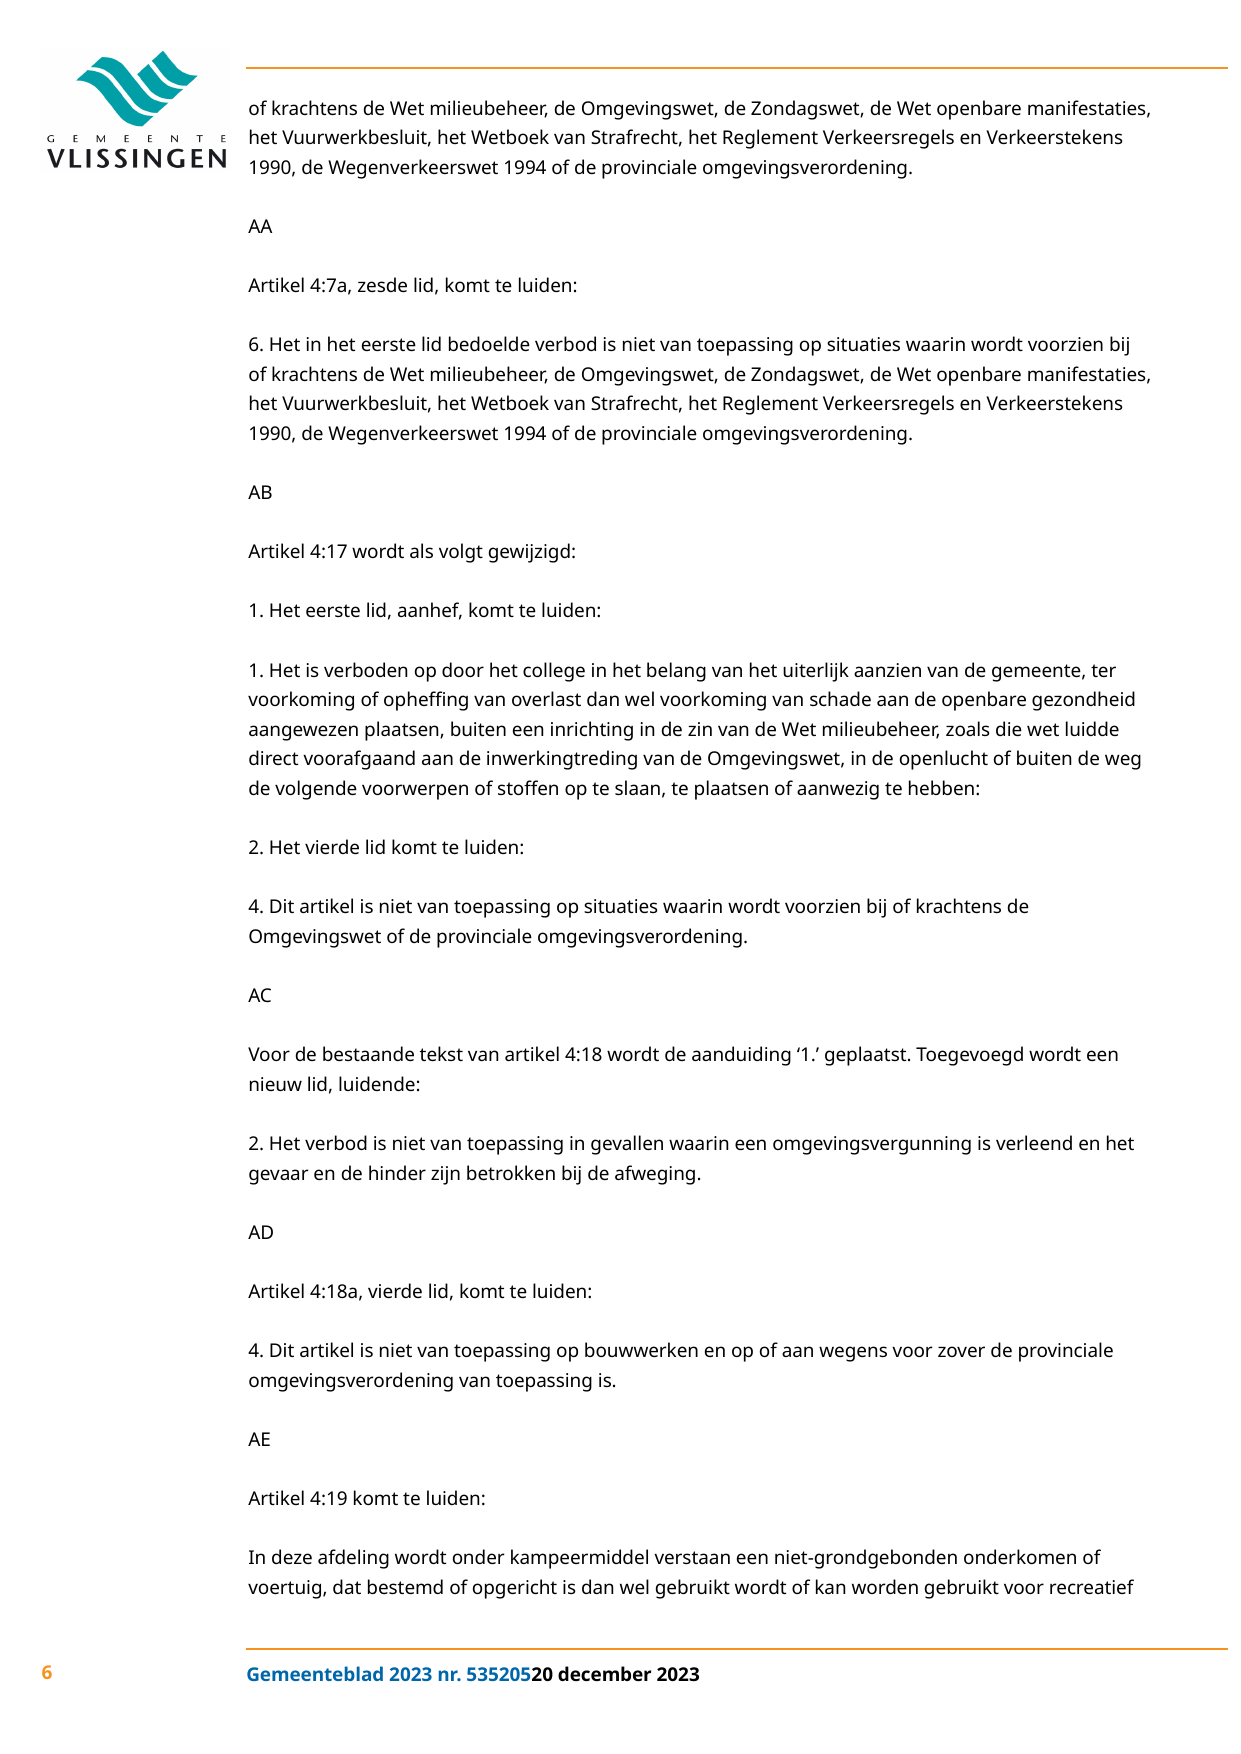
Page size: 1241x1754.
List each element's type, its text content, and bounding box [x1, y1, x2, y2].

text Artikel 4:7a, zesde lid, komt te luiden: [248, 272, 1152, 298]
text Voor de bestaande tekst van artikel 4:18 wordt de aanduiding ‘1.’ geplaatst. Toegevoegd wordt een nieuw lid, luidende: [248, 1041, 1152, 1097]
text 2. Het verbod is niet van toepassing in gevallen waarin een omgevingsvergunning is verleend en het gevaar en de hinder zijn betrokken bij de afweging. [248, 1130, 1152, 1186]
picture [41, 47, 231, 172]
text 1. Het is verboden op door het college in het belang van het uiterlijk aanzien van de gemeente, ter voorkoming of opheffing van overlast dan wel voorkoming van schade aan de openbare gezondheid aangewezen plaatsen, buiten een inrichting in de zin van de Wet milieubeheer, zoals die wet luidde direct voorafgaand aan de inwerkingtreding van de Omgevingswet, in de openlucht of buiten de weg de volgende voorwerpen of stoffen op te slaan, te plaatsen of aanwezig te hebben: [248, 657, 1152, 801]
text Artikel 4:17 wordt als volgt gewijzigd: [248, 538, 1152, 564]
text 4. Dit artikel is niet van toepassing op situaties waarin wordt voorzien bij of krachtens de Omgevingswet of de provinciale omgevingsverordening. [248, 893, 1152, 949]
text Artikel 4:18a, vierde lid, komt te luiden: [248, 1278, 1152, 1304]
text In deze afdeling wordt onder kampeermiddel verstaan een niet-grondgebonden onderkomen of voertuig, dat bestemd of opgericht is dan wel gebruikt wordt of kan worden gebruikt voor recreatief [248, 1544, 1152, 1600]
text AC [248, 982, 1152, 1008]
text 2. Het vierde lid komt te luiden: [248, 834, 1152, 860]
text 4. Dit artikel is niet van toepassing op bouwwerken en op of aan wegens voor zover de provinciale omgevingsverordening van toepassing is. [248, 1337, 1152, 1393]
text AA [248, 213, 1152, 239]
text 1. Het eerste lid, aanhef, komt te luiden: [248, 598, 1152, 623]
text 6. Het in het eerste lid bedoelde verbod is niet van toepassing op situaties waarin wordt voorzien bij of krachtens de Wet milieubeheer, de Omgevingswet, de Zondagswet, de Wet openbare manifestaties, het Vuurwerkbesluit, het Wetboek van Strafrecht, het Reglement Verkeersregels en Verkeerstekens 1990, de Wegenverkeerswet 1994 of de provinciale omgevingsverordening. [248, 331, 1152, 446]
text AB [248, 479, 1152, 505]
text Artikel 4:19 komt te luiden: [248, 1485, 1152, 1511]
text of krachtens de Wet milieubeheer, de Omgevingswet, de Zondagswet, de Wet openbare manifestaties, het Vuurwerkbesluit, het Wetboek van Strafrecht, het Reglement Verkeersregels en Verkeerstekens 1990, de Wegenverkeerswet 1994 of de provinciale omgevingsverordening. [248, 95, 1152, 180]
text AE [248, 1426, 1152, 1452]
text AD [248, 1219, 1152, 1245]
